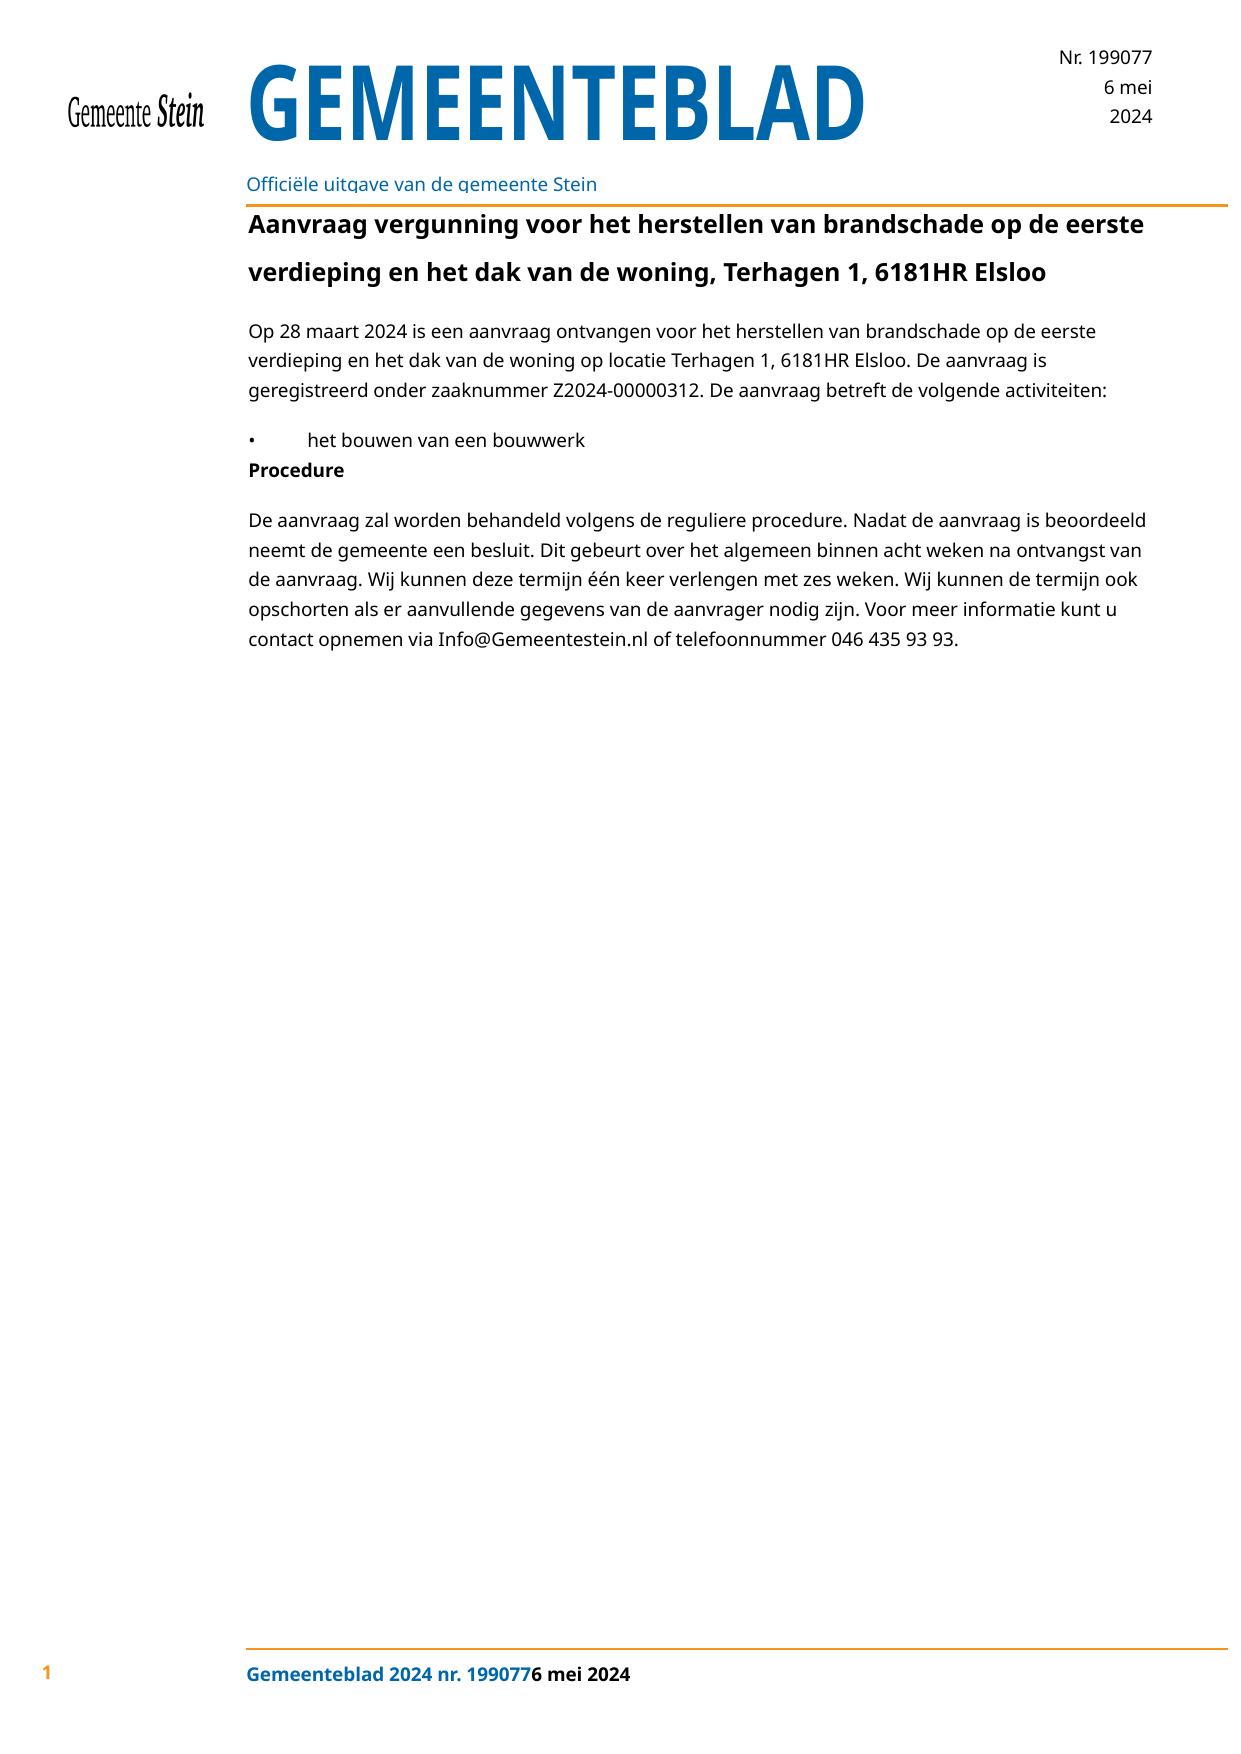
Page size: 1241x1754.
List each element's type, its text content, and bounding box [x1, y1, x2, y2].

list het bouwen van een bouwwerk [248, 427, 1152, 453]
text Procedure [248, 457, 1152, 483]
text Op 28 maart 2024 is een aanvraag ontvangen voor het herstellen van brandschade op de eerste verdieping en het dak van de woning op locatie Terhagen 1, 6181HR Elsloo. De aanvraag is geregistreerd onder zaaknummer Z2024-00000312. De aanvraag betreft de volgende activiteiten: [248, 318, 1152, 403]
text De aanvraag zal worden behandeld volgens de reguliere procedure. Nadat de aanvraag is beoordeeld neemt de gemeente een besluit. Dit gebeurt over het algemeen binnen acht weken na ontvangst van de aanvraag. Wij kunnen deze termijn één keer verlengen met zes weken. Wij kunnen de termijn ook opschorten als er aanvullende gegevens van de aanvrager nodig zijn. Voor meer informatie kunt u contact opnemen via Info@Gemeentestein.nl of telefoonnummer 046 435 93 93. [248, 507, 1152, 652]
picture [41, 47, 231, 172]
text Aanvraag vergunning voor het herstellen van brandschade op de eerste verdieping en het dak van de woning, Terhagen 1, 6181HR Elsloo [248, 207, 1152, 288]
